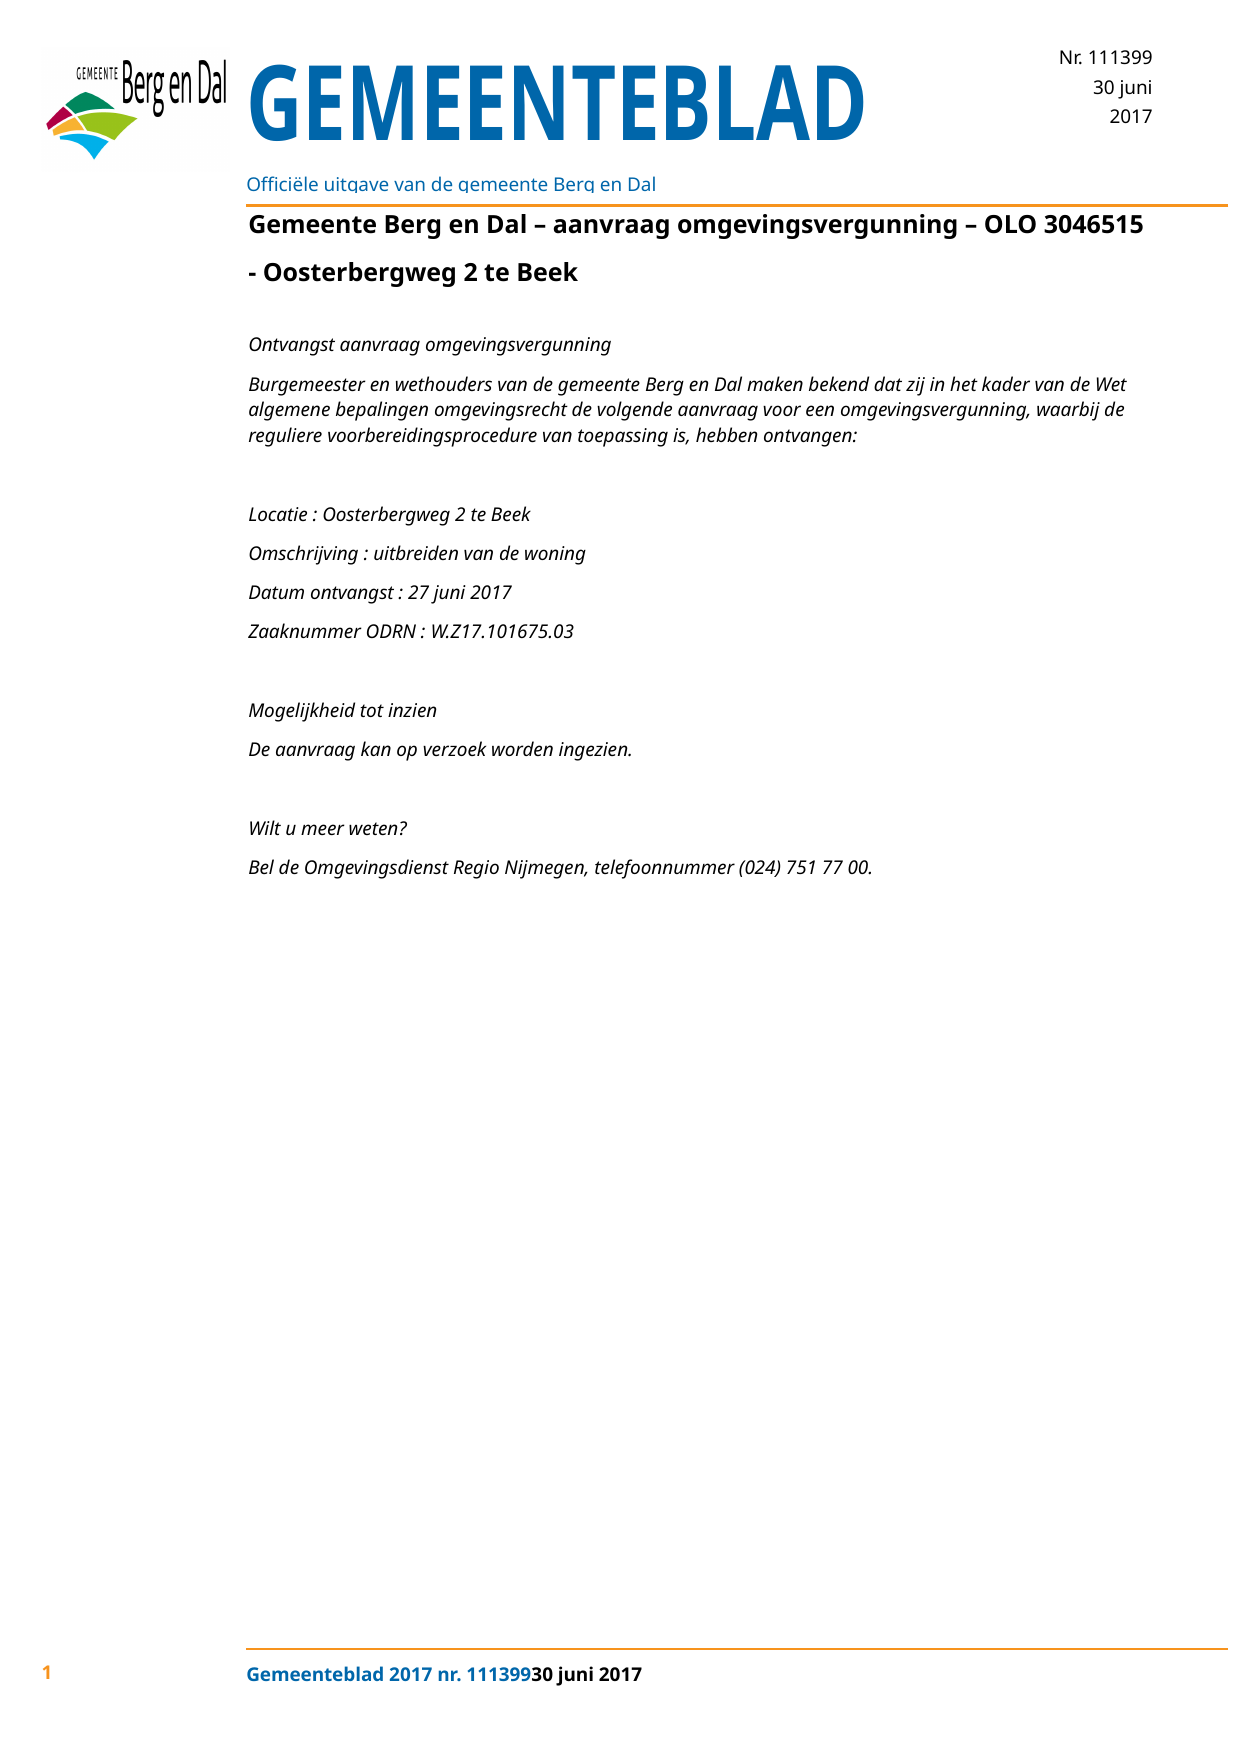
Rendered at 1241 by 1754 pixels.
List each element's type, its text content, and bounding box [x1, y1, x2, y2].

text Omschrijving : uitbreiden van de woning [248, 540, 1152, 566]
text Locatie : Oosterbergweg 2 te Beek [248, 501, 1152, 526]
text Burgemeester en wethouders van de gemeente Berg en Dal maken bekend dat zij in het kader van de Wet algemene bepalingen omgevingsrecht de volgende aanvraag voor een omgevingsvergunning, waarbij de reguliere voorbereidingsprocedure van toepassing is, hebben ontvangen: [248, 371, 1152, 448]
text Gemeente Berg en Dal – aanvraag omgevingsvergunning – OLO 3046515 - Oosterbergweg 2 te Beek [248, 207, 1152, 288]
text Zaaknummer ODRN : W.Z17.101675.03 [248, 618, 1152, 644]
text Bel de Omgevingsdienst Regio Nijmegen, telefoonnummer (024) 751 77 00. [248, 854, 1152, 880]
text Ontvangst aanvraag omgevingsvergunning [248, 331, 1152, 357]
picture [41, 47, 231, 172]
text De aanvraag kan op verzoek worden ingezien. [248, 736, 1152, 762]
text Mogelijkheid tot inzien [248, 697, 1152, 723]
text Wilt u meer weten? [248, 815, 1152, 841]
text Datum ontvangst : 27 juni 2017 [248, 579, 1152, 605]
